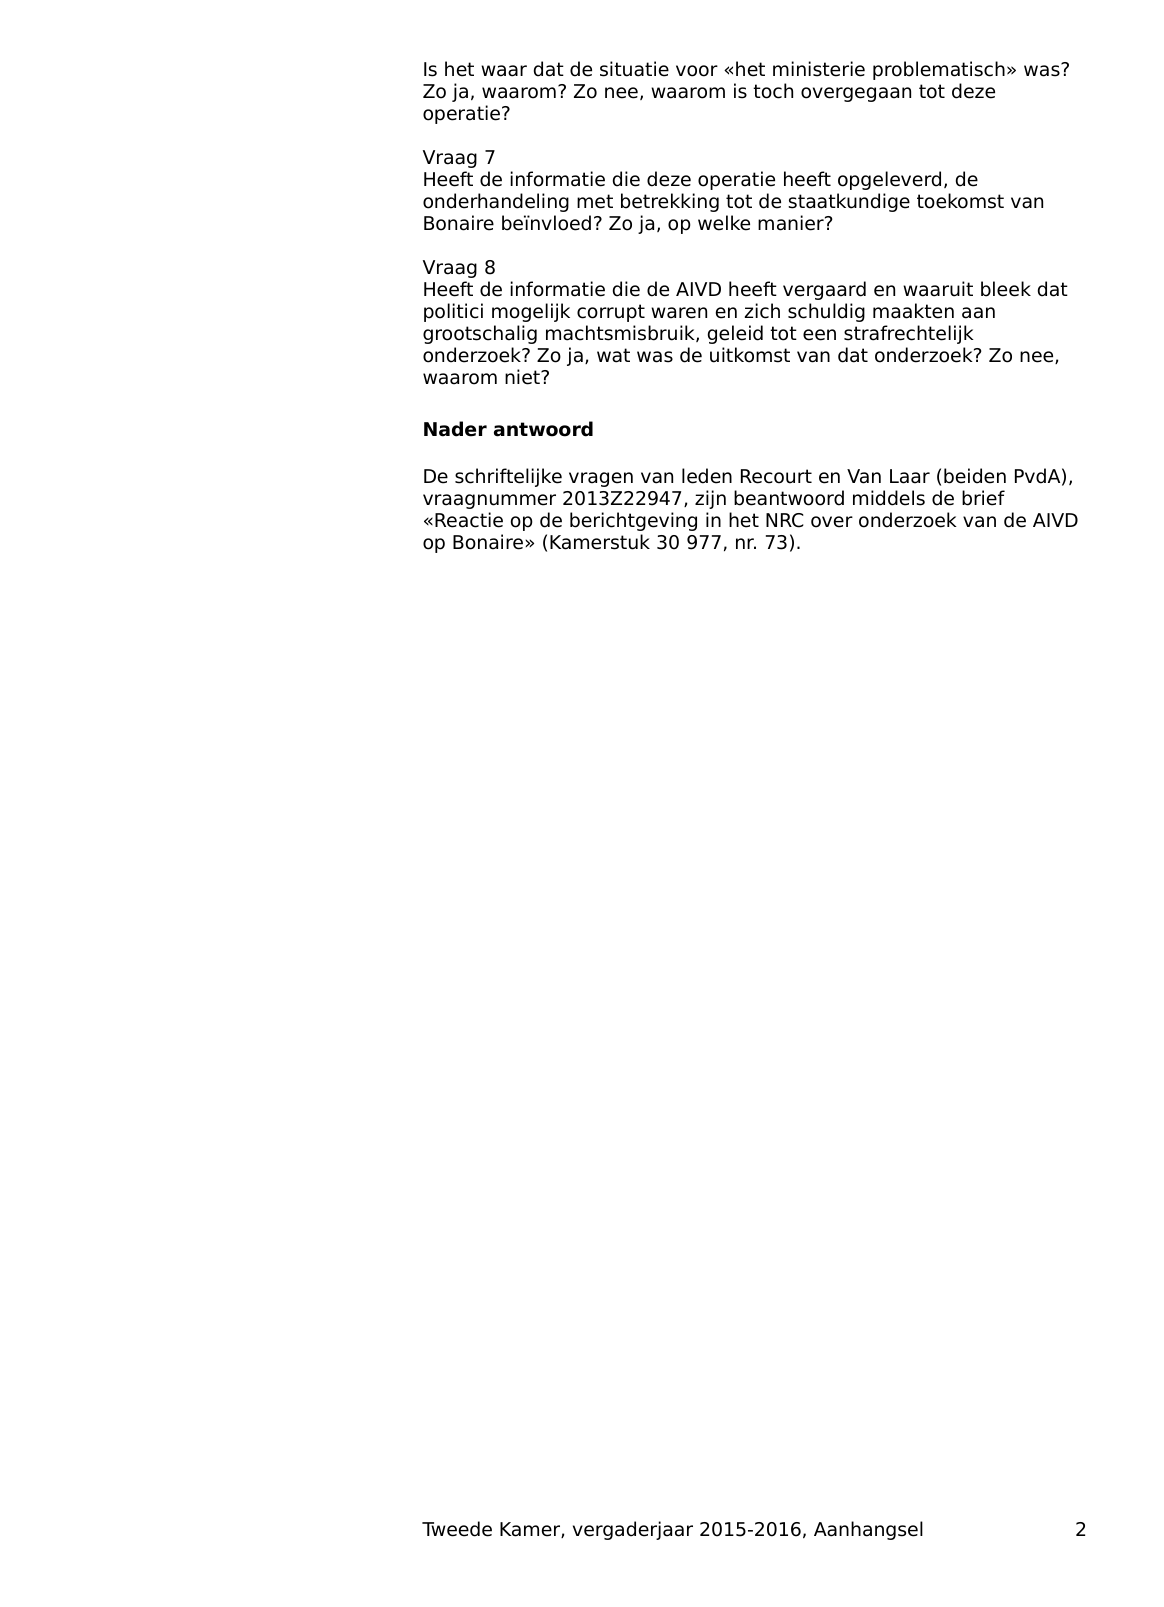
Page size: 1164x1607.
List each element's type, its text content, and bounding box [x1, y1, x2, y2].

text Vraag 7 [422, 147, 1087, 169]
text Heeft de informatie die deze operatie heeft opgeleverd, de onderhandeling met betrekking tot de staatkundige toekomst van Bonaire beïnvloed? Zo ja, op welke manier? [422, 169, 1087, 235]
text Is het waar dat de situatie voor «het ministerie problematisch» was? Zo ja, waarom? Zo nee, waarom is toch overgegaan tot deze operatie? [422, 59, 1087, 125]
text Vraag 8 [422, 257, 1087, 279]
text Heeft de informatie die de AIVD heeft vergaard en waaruit bleek dat politici mogelijk corrupt waren en zich schuldig maakten aan grootschalig machtsmisbruik, geleid tot een strafrechtelijk onderzoek? Zo ja, wat was de uitkomst van dat onderzoek? Zo nee, waarom niet? [422, 279, 1087, 389]
subtitle Nader antwoord [422, 419, 1087, 441]
text De schriftelijke vragen van leden Recourt en Van Laar (beiden PvdA), vraagnummer 2013Z22947, zijn beantwoord middels de brief «Reactie op de berichtgeving in het NRC over onderzoek van de AIVD op Bonaire» (Kamerstuk 30 977, nr. 73). [422, 466, 1087, 554]
